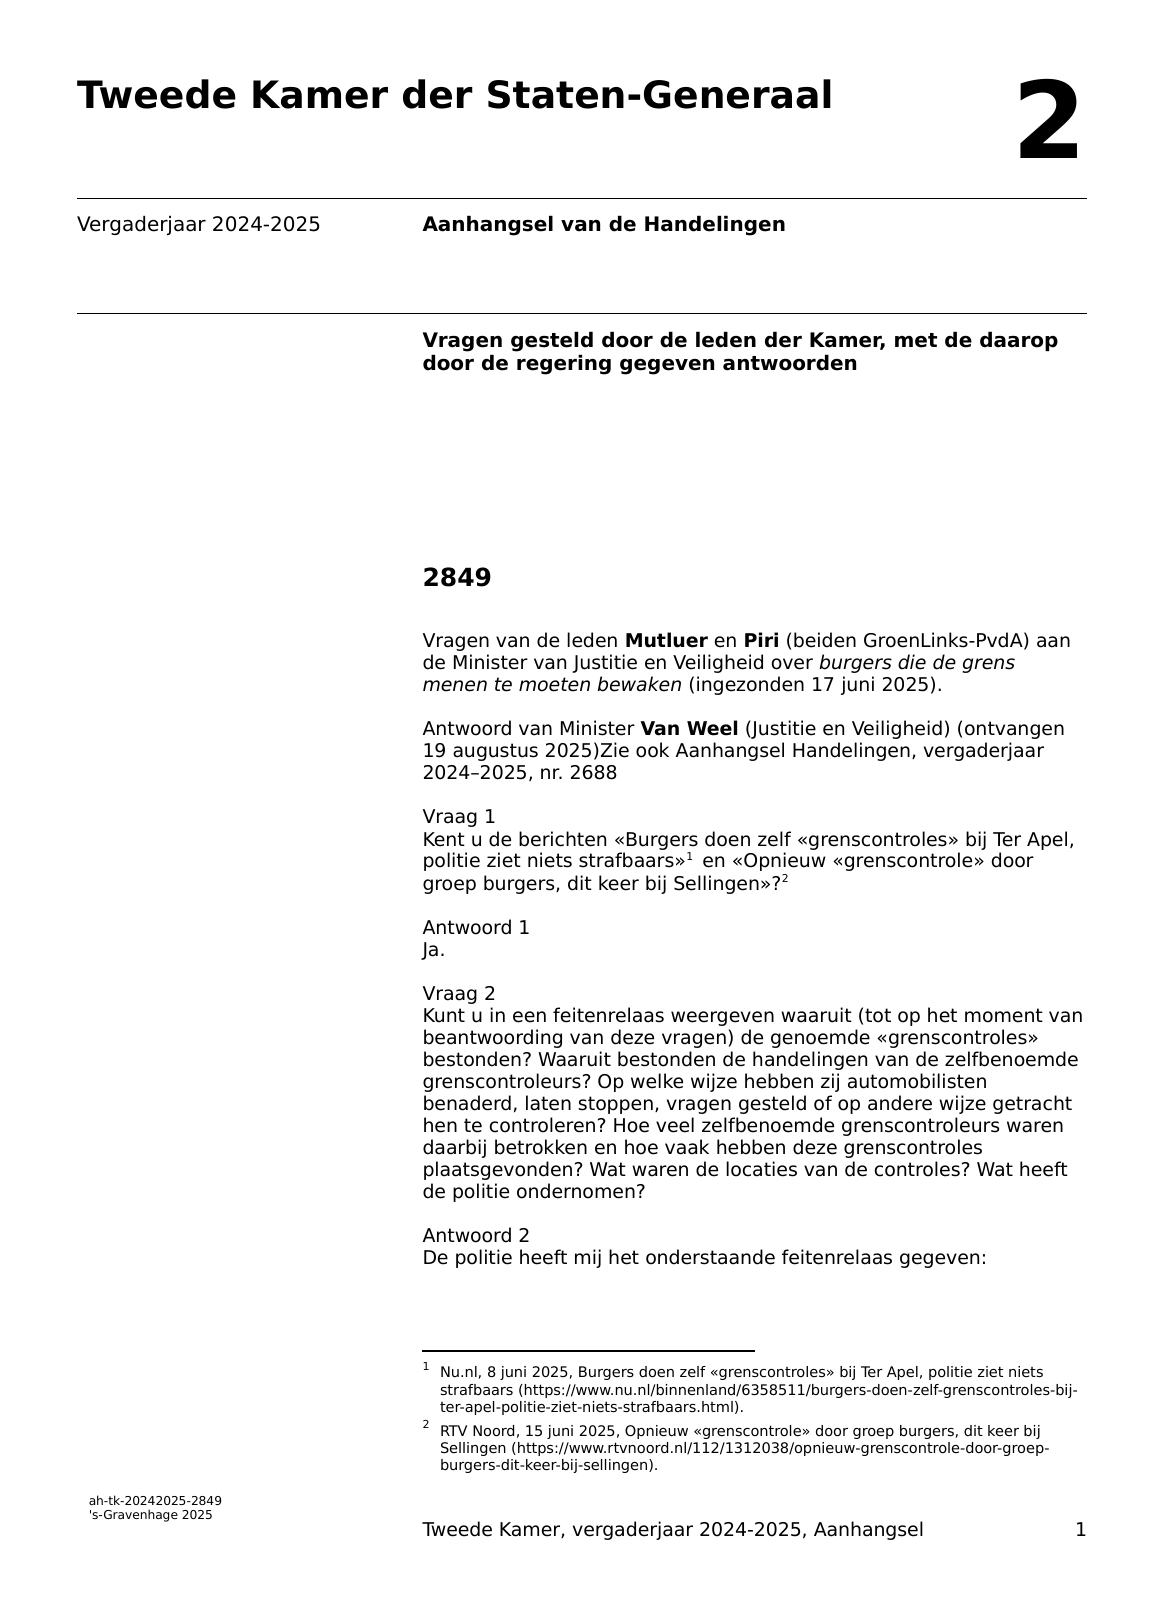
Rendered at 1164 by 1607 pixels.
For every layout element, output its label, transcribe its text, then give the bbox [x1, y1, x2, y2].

text Nu.nl, 8 juni 2025, Burgers doen zelf «grenscontroles» bij Ter Apel, politie ziet niets strafbaars (https://www.nu.nl/binnenland/6358511/burgers-doen-zelf-grenscontroles-bij-ter-apel-politie-ziet-niets-strafbaars.html). [422, 1360, 1087, 1416]
text Ja. [422, 938, 1087, 961]
text Antwoord 1 [422, 917, 1087, 938]
text Vragen van de leden Mutluer en Piri (beiden GroenLinks-PvdA) aan de Minister van Justitie en Veiligheid over burgers die de grens menen te moeten bewaken (ingezonden 17 juni 2025). [422, 630, 1087, 696]
text Vraag 1 [422, 806, 1087, 828]
text Vraag 2 [422, 983, 1087, 1005]
text Antwoord 2 [422, 1225, 1087, 1247]
text 's-Gravenhage 2025 [88, 1508, 323, 1522]
table_cell Vergaderjaar 2024-2025 [77, 199, 422, 313]
text Kunt u in een feitenrelaas weergeven waaruit (tot op het moment van beantwoording van deze vragen) de genoemde «grenscontroles» bestonden? Waaruit bestonden de handelingen van de zelfbenoemde grenscontroleurs? Op welke wijze hebben zij automobilisten benaderd, laten stoppen, vragen gesteld of op andere wijze getracht hen te controleren? Hoe veel zelfbenoemde grenscontroleurs waren daarbij betrokken en hoe vaak hebben deze grenscontroles plaatsgevonden? Wat waren de locaties van de controles? Wat heeft de politie ondernomen? [422, 1005, 1087, 1202]
text De politie heeft mij het onderstaande feitenrelaas gegeven: [422, 1247, 1087, 1269]
text RTV Noord, 15 juni 2025, Opnieuw «grenscontrole» door groep burgers, dit keer bij Sellingen (https://www.rtvnoord.nl/112/1312038/opnieuw-grenscontrole-door-groep-burgers-dit-keer-bij-sellingen). [422, 1418, 1087, 1474]
text 2849 [422, 563, 1087, 592]
table_cell [77, 314, 422, 375]
text Antwoord van Minister Van Weel (Justitie en Veiligheid) (ontvangen 19 augustus 2025)Zie ook Aanhangsel Handelingen, vergaderjaar 2024–2025, nr. 2688 [422, 718, 1087, 784]
table_header Tweede Kamer der Staten-Generaal [77, 59, 886, 198]
text ah-tk-20242025-2849 [88, 1494, 323, 1508]
table_cell Vragen gesteld door de leden der Kamer, met de daarop door de regering gegeven antwoorden [422, 314, 1087, 375]
text Kent u de berichten «Burgers doen zelf «grenscontroles» bij Ter Apel, politie ziet niets strafbaars» en «Opnieuw «grenscontrole» door groep burgers, dit keer bij Sellingen»? [422, 828, 1087, 894]
table_cell Aanhangsel van de Handelingen [422, 199, 1087, 313]
table_header 2 [886, 59, 1087, 198]
